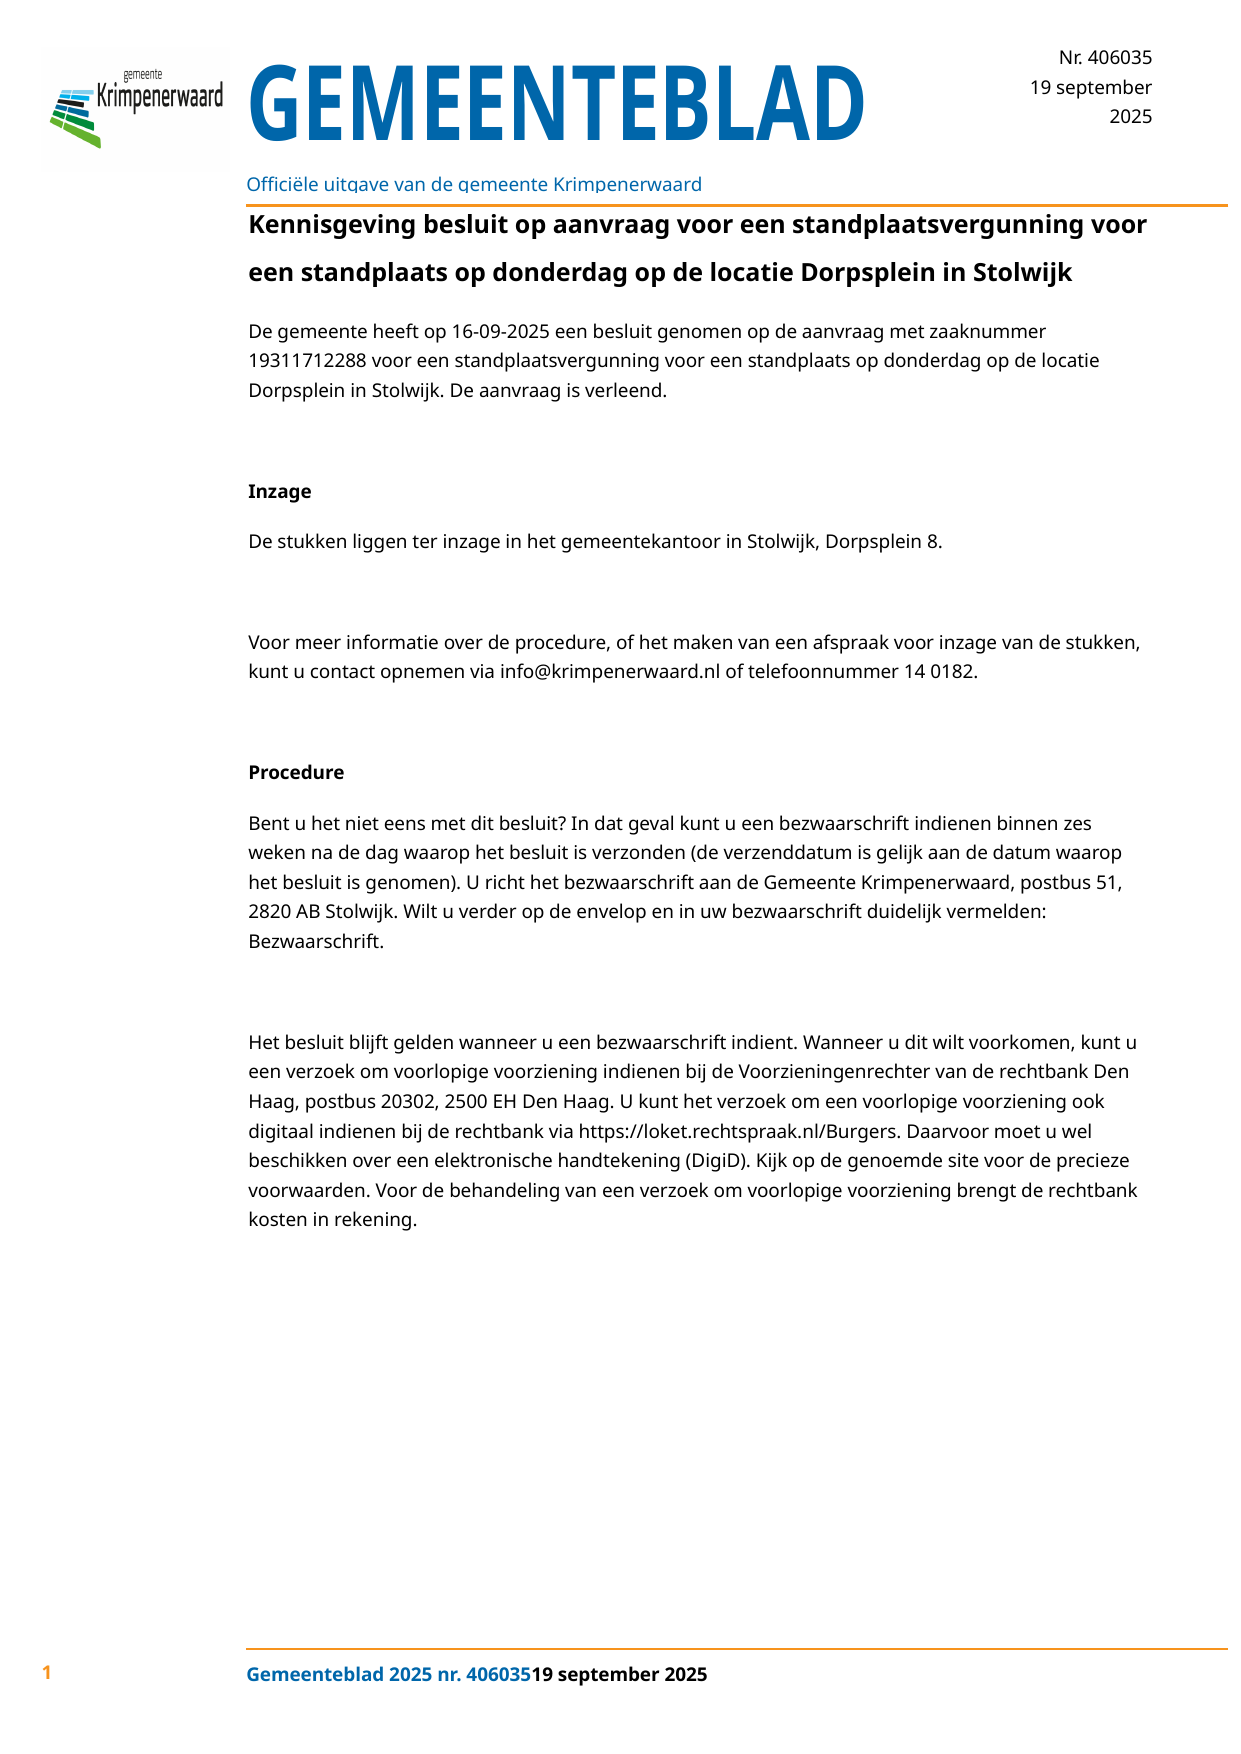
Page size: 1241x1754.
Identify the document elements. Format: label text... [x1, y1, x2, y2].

text De stukken liggen ter inzage in het gemeentekantoor in Stolwijk, Dorpsplein 8. [248, 528, 1152, 554]
text De gemeente heeft op 16-09-2025 een besluit genomen op de aanvraag met zaaknummer 19311712288 voor een standplaatsvergunning voor een standplaats op donderdag op de locatie Dorpsplein in Stolwijk. De aanvraag is verleend. [248, 318, 1152, 403]
text Voor meer informatie over de procedure, of het maken van een afspraak voor inzage van de stukken, kunt u contact opnemen via info@krimpenerwaard.nl of telefoonnummer 14 0182. [248, 629, 1152, 684]
picture [41, 47, 231, 172]
text Procedure [248, 759, 1152, 785]
text Het besluit blijft gelden wanneer u een bezwaarschrift indient. Wanneer u dit wilt voorkomen, kunt u een verzoek om voorlopige voorziening indienen bij de Voorzieningenrechter van de rechtbank Den Haag, postbus 20302, 2500 EH Den Haag. U kunt het verzoek om een voorlopige voorziening ook digitaal indienen bij de rechtbank via https://loket.rechtspraak.nl/Burgers. Daarvoor moet u wel beschikken over een elektronische handtekening (DigiD). Kijk op de genoemde site voor de precieze voorwaarden. Voor de behandeling van een verzoek om voorlopige voorziening brengt de rechtbank kosten in rekening. [248, 1029, 1152, 1232]
text Kennisgeving besluit op aanvraag voor een standplaatsvergunning voor een standplaats op donderdag op de locatie Dorpsplein in Stolwijk [248, 207, 1152, 288]
text Bent u het niet eens met dit besluit? In dat geval kunt u een bezwaarschrift indienen binnen zes weken na de dag waarop het besluit is verzonden (de verzenddatum is gelijk aan de datum waarop het besluit is genomen). U richt het bezwaarschrift aan de Gemeente Krimpenerwaard, postbus 51, 2820 AB Stolwijk. Wilt u verder op de envelop en in uw bezwaarschrift duidelijk vermelden: Bezwaarschrift. [248, 810, 1152, 954]
text Inzage [248, 478, 1152, 504]
